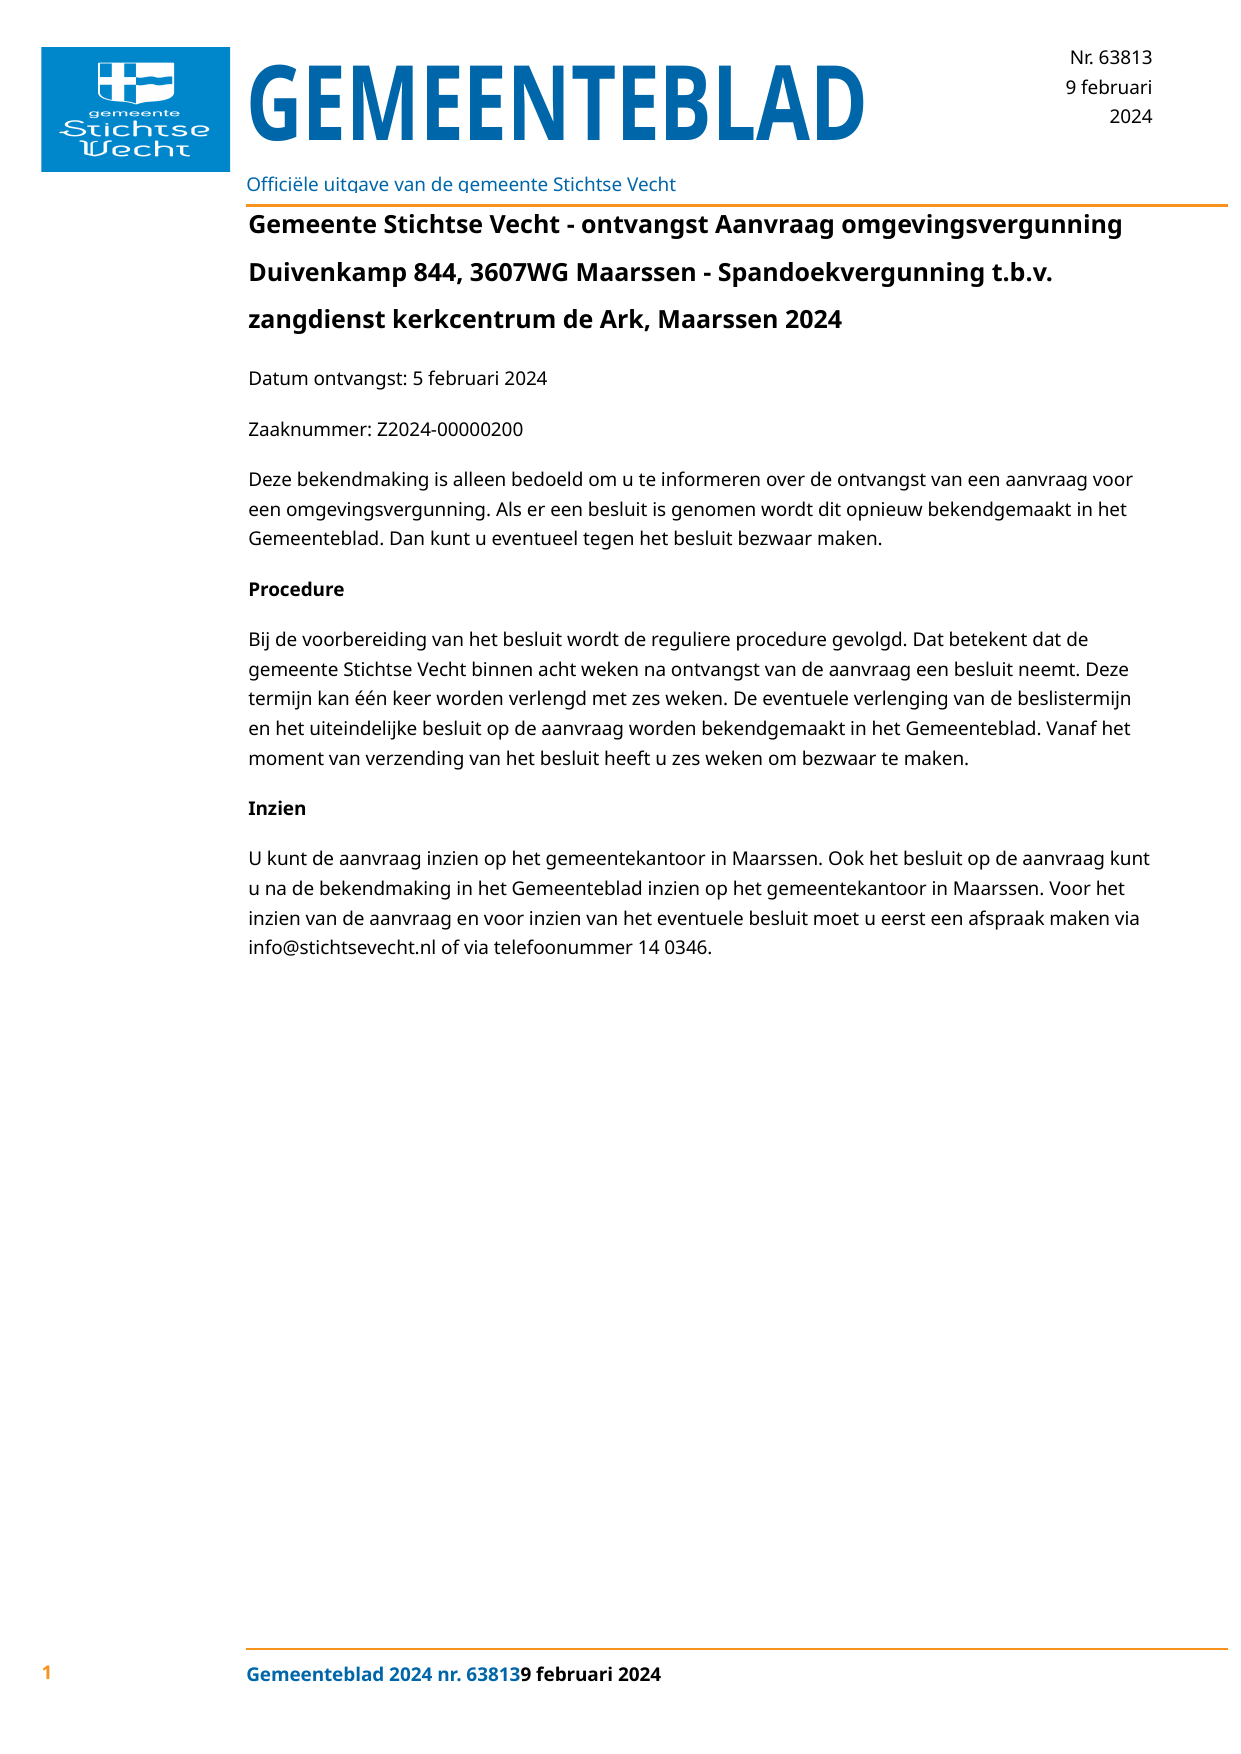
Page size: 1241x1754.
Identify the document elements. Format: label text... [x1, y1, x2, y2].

text Bij de voorbereiding van het besluit wordt de reguliere procedure gevolgd. Dat betekent dat de gemeente Stichtse Vecht binnen acht weken na ontvangst van de aanvraag een besluit neemt. Deze termijn kan één keer worden verlengd met zes weken. De eventuele verlenging van de beslistermijn en het uiteindelijke besluit op de aanvraag worden bekendgemaakt in het Gemeenteblad. Vanaf het moment van verzending van het besluit heeft u zes weken om bezwaar te maken. [248, 626, 1152, 770]
text Inzien [248, 795, 1152, 821]
picture [137, 63, 174, 103]
picture [99, 63, 135, 101]
text Gemeente Stichtse Vecht - ontvangst Aanvraag omgevingsvergunning Duivenkamp 844, 3607WG Maarssen - Spandoekvergunning t.b.v. zangdienst kerkcentrum de Ark, Maarssen 2024 [248, 207, 1152, 336]
text Deze bekendmaking is alleen bedoeld om u te informeren over de ontvangst van een aanvraag voor een omgevingsvergunning. Als er een besluit is genomen wordt dit opnieuw bekendgemaakt in het Gemeenteblad. Dan kunt u eventueel tegen het besluit bezwaar maken. [248, 466, 1152, 551]
text Datum ontvangst: 5 februari 2024 [248, 366, 1152, 391]
text Zaaknummer: Z2024-00000200 [248, 416, 1152, 442]
text U kunt de aanvraag inzien op het gemeentekantoor in Maarssen. Ook het besluit op de aanvraag kunt u na de bekendmaking in het Gemeenteblad inzien op het gemeentekantoor in Maarssen. Voor het inzien van de aanvraag en voor inzien van het eventuele besluit moet u eerst een afspraak maken via info@stichtsevecht.nl of via telefoonummer 14 0346. [248, 846, 1152, 960]
text Procedure [248, 576, 1152, 602]
